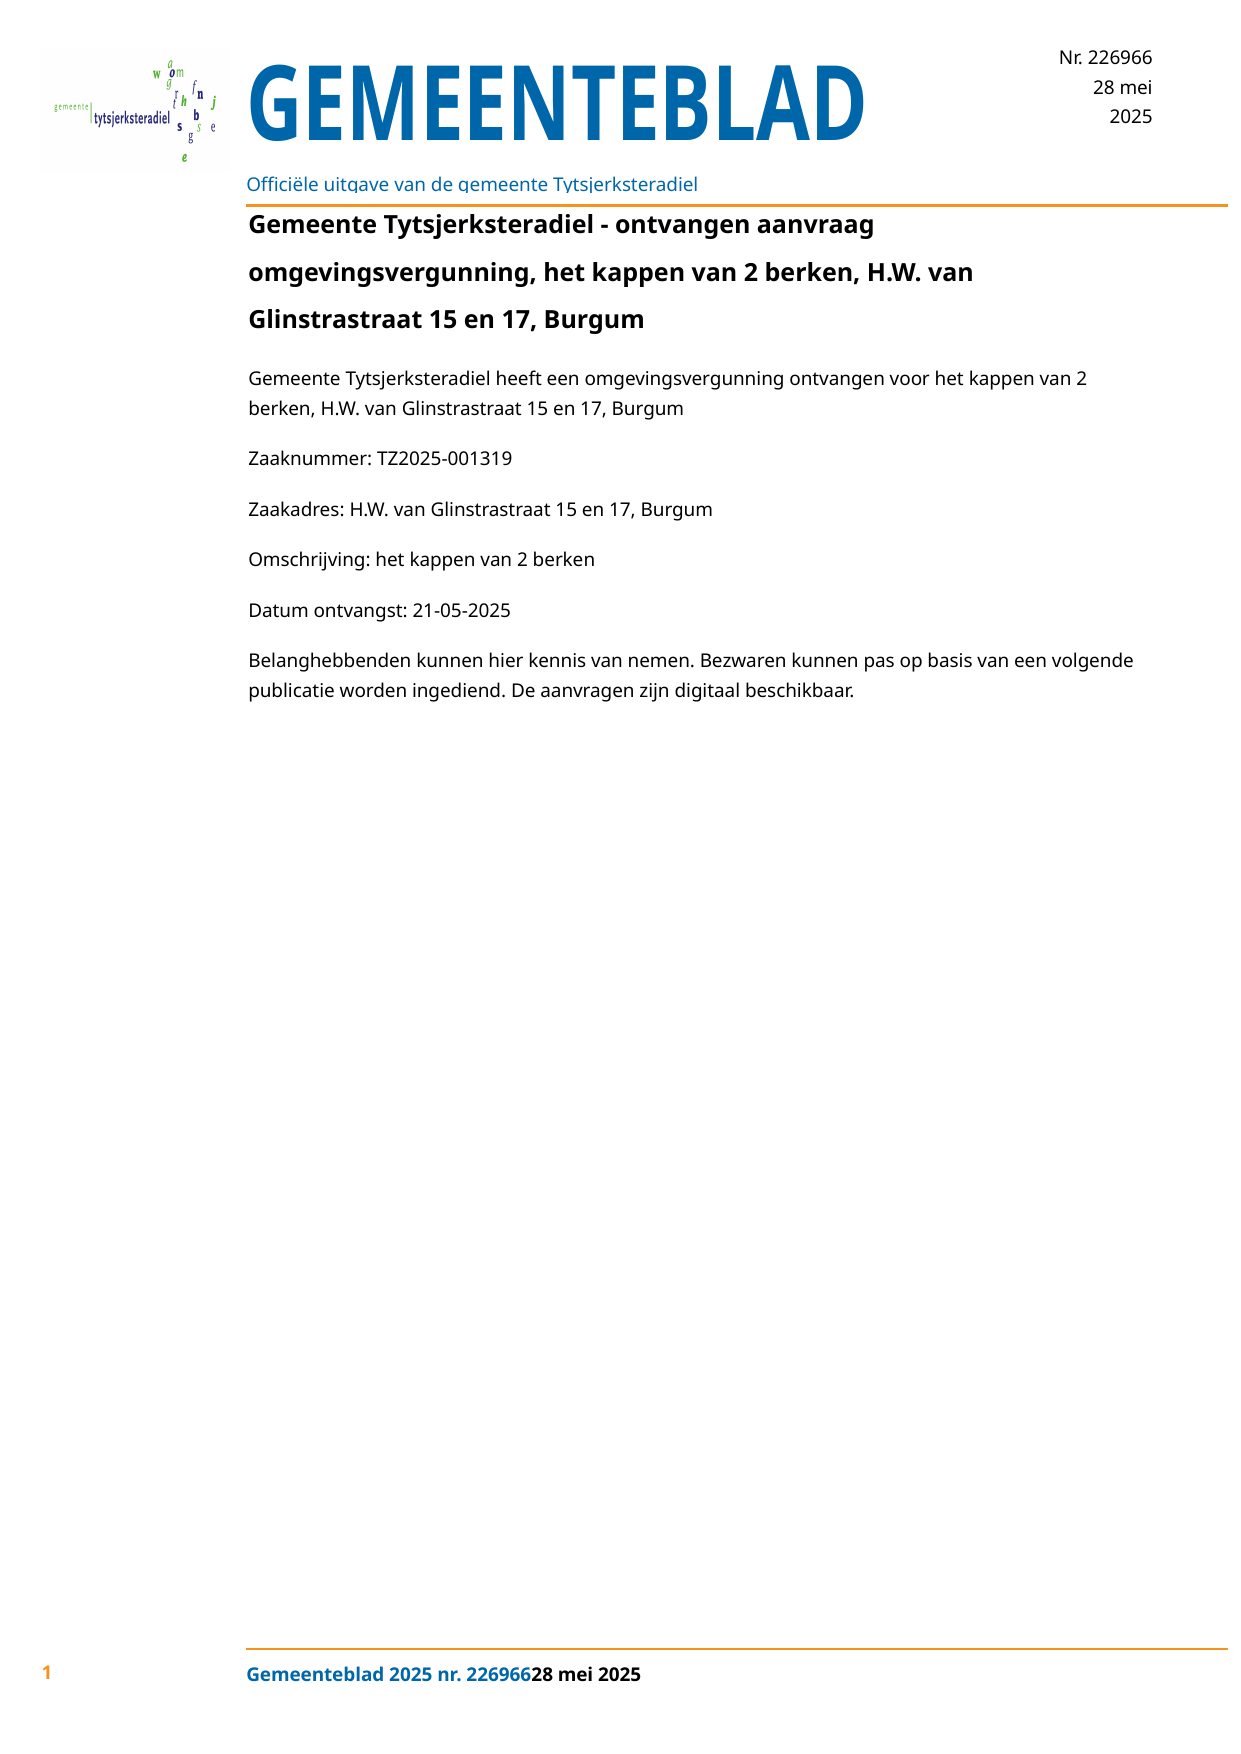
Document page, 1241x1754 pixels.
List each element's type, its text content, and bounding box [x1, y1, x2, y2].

text Datum ontvangst: 21-05-2025 [248, 597, 1152, 622]
text Gemeente Tytsjerksteradiel heeft een omgevingsvergunning ontvangen voor het kappen van 2 berken, H.W. van Glinstrastraat 15 en 17, Burgum [248, 366, 1152, 421]
text Belanghebbenden kunnen hier kennis van nemen. Bezwaren kunnen pas op basis van een volgende publicatie worden ingediend. De aanvragen zijn digitaal beschikbaar. [248, 647, 1152, 702]
text Zaakadres: H.W. van Glinstrastraat 15 en 17, Burgum [248, 496, 1152, 522]
picture [41, 47, 231, 172]
text Zaaknummer: TZ2025-001319 [248, 446, 1152, 471]
text Omschrijving: het kappen van 2 berken [248, 546, 1152, 572]
text Gemeente Tytsjerksteradiel - ontvangen aanvraag omgevingsvergunning, het kappen van 2 berken, H.W. van Glinstrastraat 15 en 17, Burgum [248, 207, 1152, 336]
